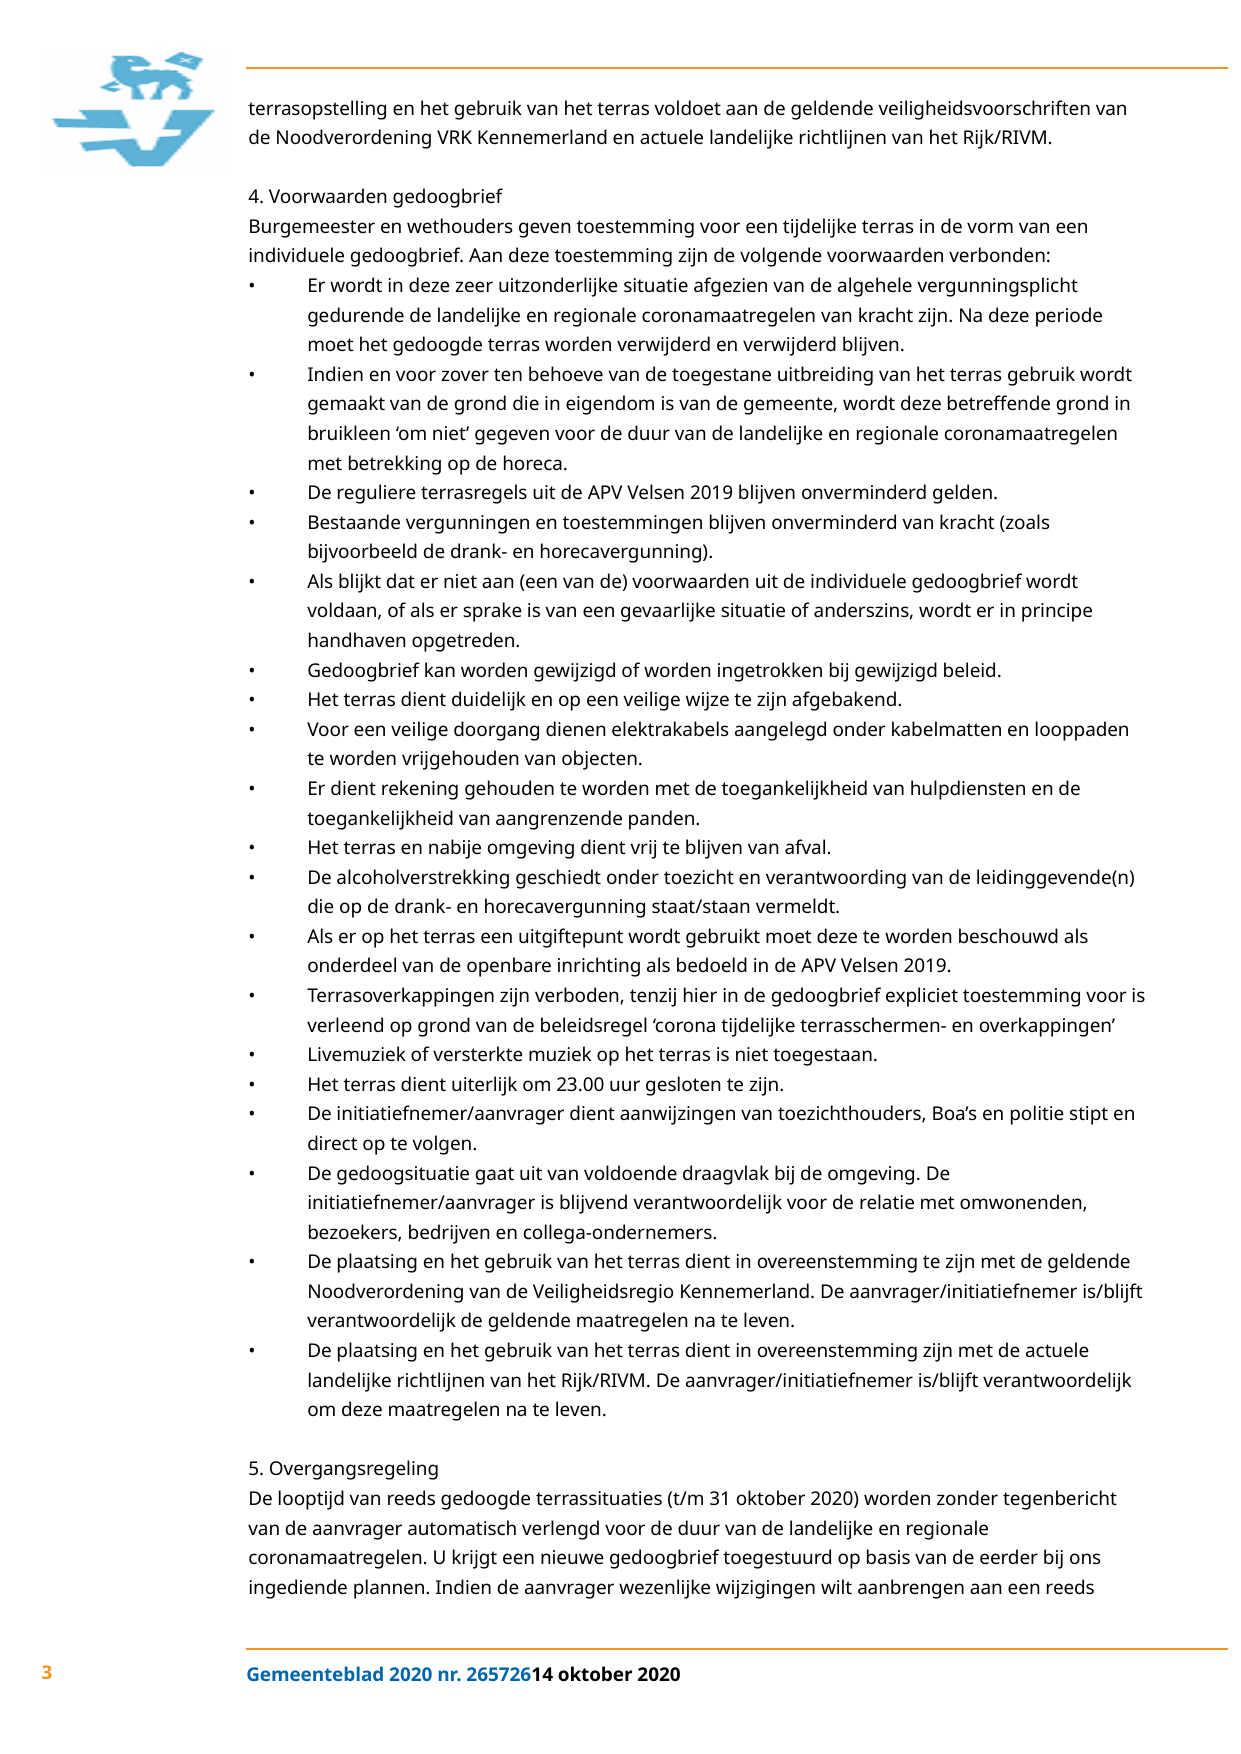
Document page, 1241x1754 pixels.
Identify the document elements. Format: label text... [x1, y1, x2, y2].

list De initiatiefnemer/aanvrager dient aanwijzingen van toezichthouders, Boa’s en politie stipt en direct op te volgen. [248, 1101, 1152, 1156]
list Bestaande vergunningen en toestemmingen blijven onverminderd van kracht (zoals bijvoorbeeld de drank- en horecavergunning). [248, 509, 1152, 564]
text De looptijd van reeds gedoogde terrassituaties (t/m 31 oktober 2020) worden zonder tegenbericht van de aanvrager automatisch verlengd voor de duur van de landelijke en regionale coronamaatregelen. U krijgt een nieuwe gedoogbrief toegestuurd op basis van de eerder bij ons ingediende plannen. Indien de aanvrager wezenlijke wijzigingen wilt aanbrengen aan een reeds [248, 1485, 1152, 1600]
list Het terras dient uiterlijk om 23.00 uur gesloten te zijn. [248, 1071, 1152, 1097]
list Voor een veilige doorgang dienen elektrakabels aangelegd onder kabelmatten en looppaden te worden vrijgehouden van objecten. [248, 716, 1152, 771]
list De plaatsing en het gebruik van het terras dient in overeenstemming zijn met de actuele landelijke richtlijnen van het Rijk/RIVM. De aanvrager/initiatiefnemer is/blijft verantwoordelijk om deze maatregelen na te leven. [248, 1337, 1152, 1422]
text Burgemeester en wethouders geven toestemming voor een tijdelijke terras in de vorm van een individuele gedoogbrief. Aan deze toestemming zijn de volgende voorwaarden verbonden: [248, 213, 1152, 268]
list Gedoogbrief kan worden gewijzigd of worden ingetrokken bij gewijzigd beleid. [248, 657, 1152, 683]
text terrasopstelling en het gebruik van het terras voldoet aan de geldende veiligheidsvoorschriften van de Noodverordening VRK Kennemerland en actuele landelijke richtlijnen van het Rijk/RIVM. [248, 95, 1152, 150]
list Het terras en nabije omgeving dient vrij te blijven van afval. [248, 834, 1152, 860]
list De reguliere terrasregels uit de APV Velsen 2019 blijven onverminderd gelden. [248, 479, 1152, 505]
list Terrasoverkappingen zijn verboden, tenzij hier in de gedoogbrief expliciet toestemming voor is verleend op grond van de beleidsregel ‘corona tijdelijke terrasschermen- en overkappingen’ [248, 982, 1152, 1038]
picture [41, 47, 231, 172]
list Als blijkt dat er niet aan (een van de) voorwaarden uit de individuele gedoogbrief wordt voldaan, of als er sprake is van een gevaarlijke situatie of anderszins, wordt er in principe handhaven opgetreden. [248, 568, 1152, 653]
list De plaatsing en het gebruik van het terras dient in overeenstemming te zijn met de geldende Noodverordening van de Veiligheidsregio Kennemerland. De aanvrager/initiatiefnemer is/blijft verantwoordelijk de geldende maatregelen na te leven. [248, 1248, 1152, 1333]
list De gedoogsituatie gaat uit van voldoende draagvlak bij de omgeving. De initiatiefnemer/aanvrager is blijvend verantwoordelijk voor de relatie met omwonenden, bezoekers, bedrijven en collega-ondernemers. [248, 1160, 1152, 1245]
text 4. Voorwaarden gedoogbrief [248, 183, 1152, 209]
list Er wordt in deze zeer uitzonderlijke situatie afgezien van de algehele vergunningsplicht gedurende de landelijke en regionale coronamaatregelen van kracht zijn. Na deze periode moet het gedoogde terras worden verwijderd en verwijderd blijven. [248, 272, 1152, 357]
list Indien en voor zover ten behoeve van de toegestane uitbreiding van het terras gebruik wordt gemaakt van de grond die in eigendom is van de gemeente, wordt deze betreffende grond in bruikleen ‘om niet’ gegeven voor de duur van de landelijke en regionale coronamaatregelen met betrekking op de horeca. [248, 361, 1152, 476]
list De alcoholverstrekking geschiedt onder toezicht en verantwoording van de leidinggevende(n) die op de drank- en horecavergunning staat/staan vermeldt. [248, 864, 1152, 919]
list Er dient rekening gehouden te worden met de toegankelijkheid van hulpdiensten en de toegankelijkheid van aangrenzende panden. [248, 775, 1152, 831]
text 5. Overgangsregeling [248, 1456, 1152, 1481]
list Als er op het terras een uitgiftepunt wordt gebruikt moet deze te worden beschouwd als onderdeel van de openbare inrichting als bedoeld in de APV Velsen 2019. [248, 923, 1152, 978]
list Het terras dient duidelijk en op een veilige wijze te zijn afgebakend. [248, 686, 1152, 712]
list Livemuziek of versterkte muziek op het terras is niet toegestaan. [248, 1041, 1152, 1067]
